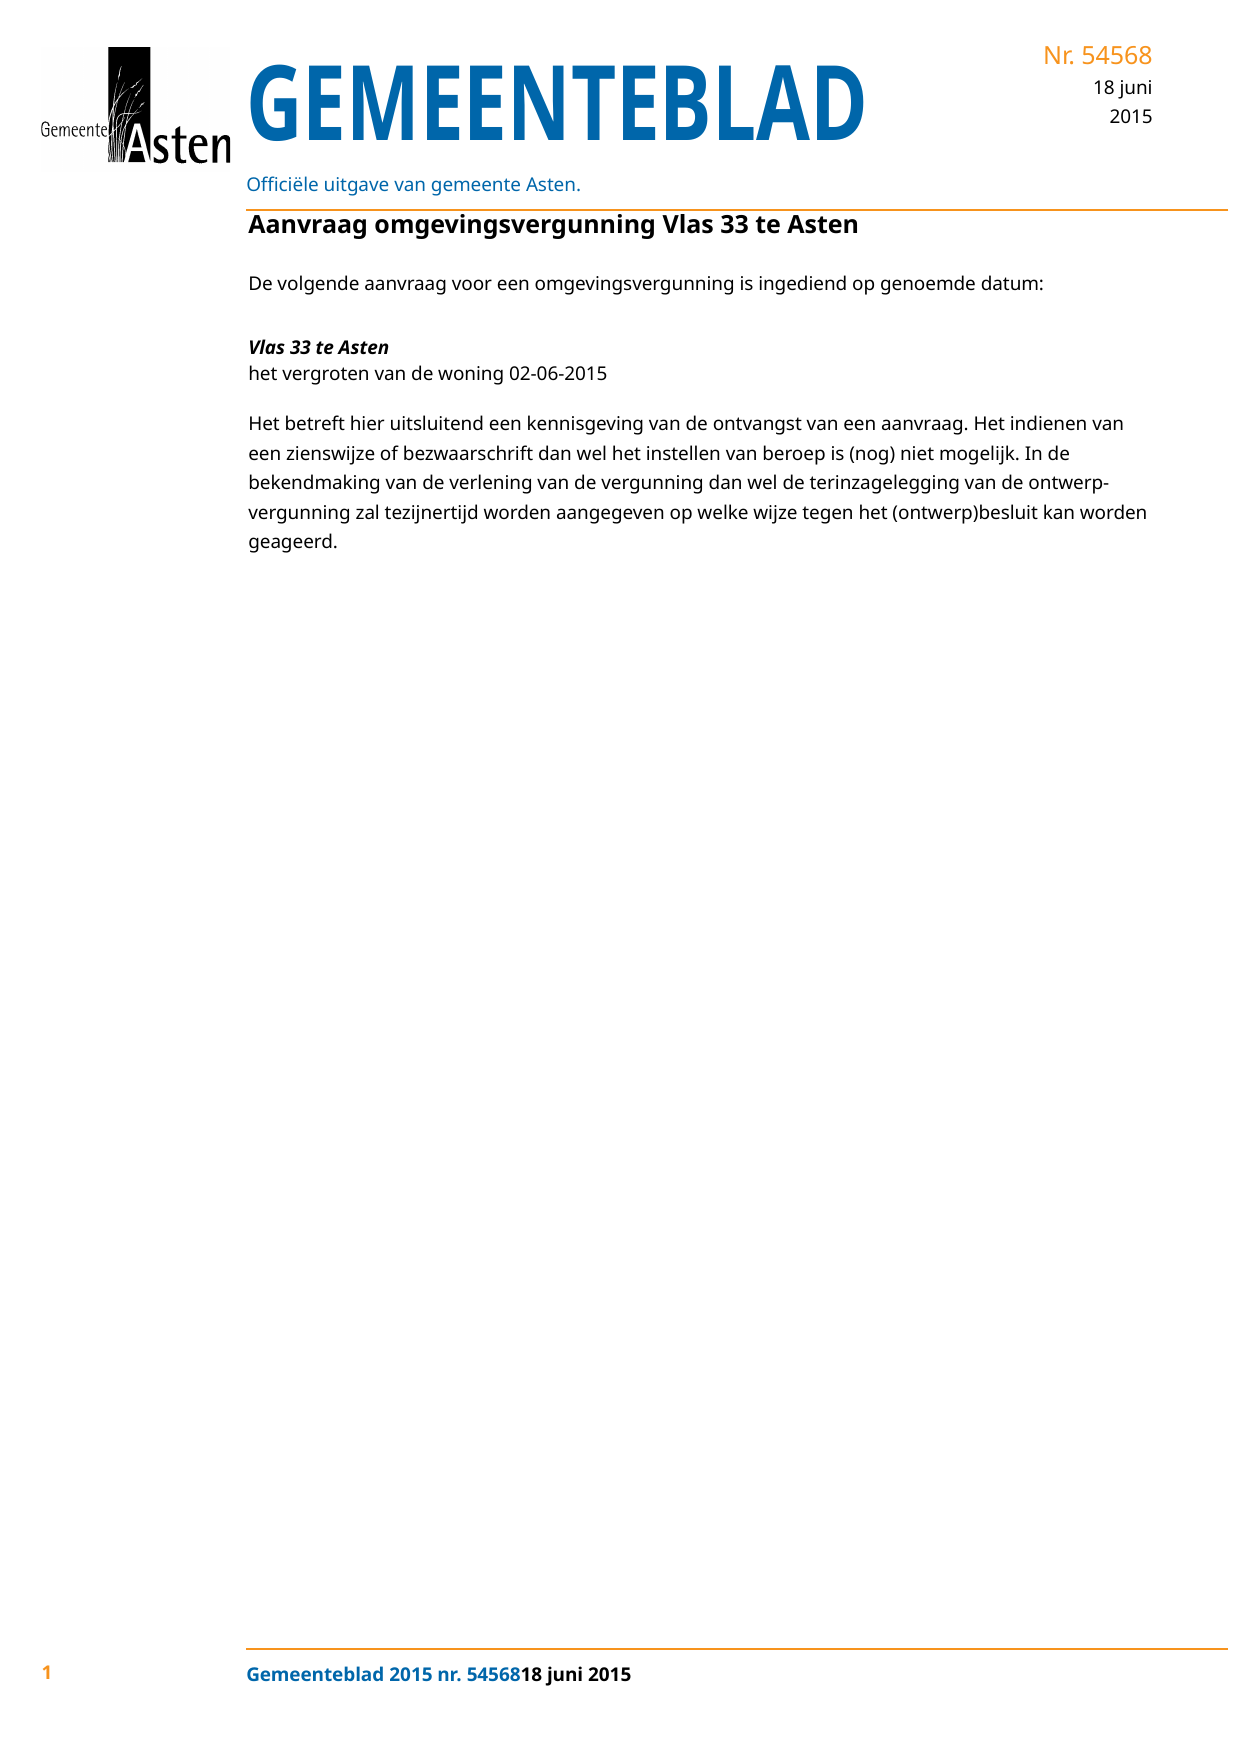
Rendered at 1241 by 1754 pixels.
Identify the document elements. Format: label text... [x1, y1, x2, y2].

text Het betreft hier uitsluitend een kennisgeving van de ontvangst van een aanvraag. Het indienen van een zienswijze of bezwaarschrift dan wel het instellen van beroep is (nog) niet mogelijk. In de bekendmaking van de verlening van de vergunning dan wel de terinzagelegging van de ontwerp-vergunning zal tezijnertijd worden aangegeven op welke wijze tegen het (ontwerp)besluit kan worden geageerd. [248, 410, 1152, 554]
text Aanvraag omgevingsvergunning Vlas 33 te Asten [248, 211, 1152, 241]
text Vlas 33 te Asten [248, 334, 1152, 360]
text De volgende aanvraag voor een omgevingsvergunning is ingediend op genoemde datum: [248, 270, 1152, 296]
picture [41, 47, 231, 172]
text het vergroten van de woning 02-06-2015 [248, 360, 1152, 386]
